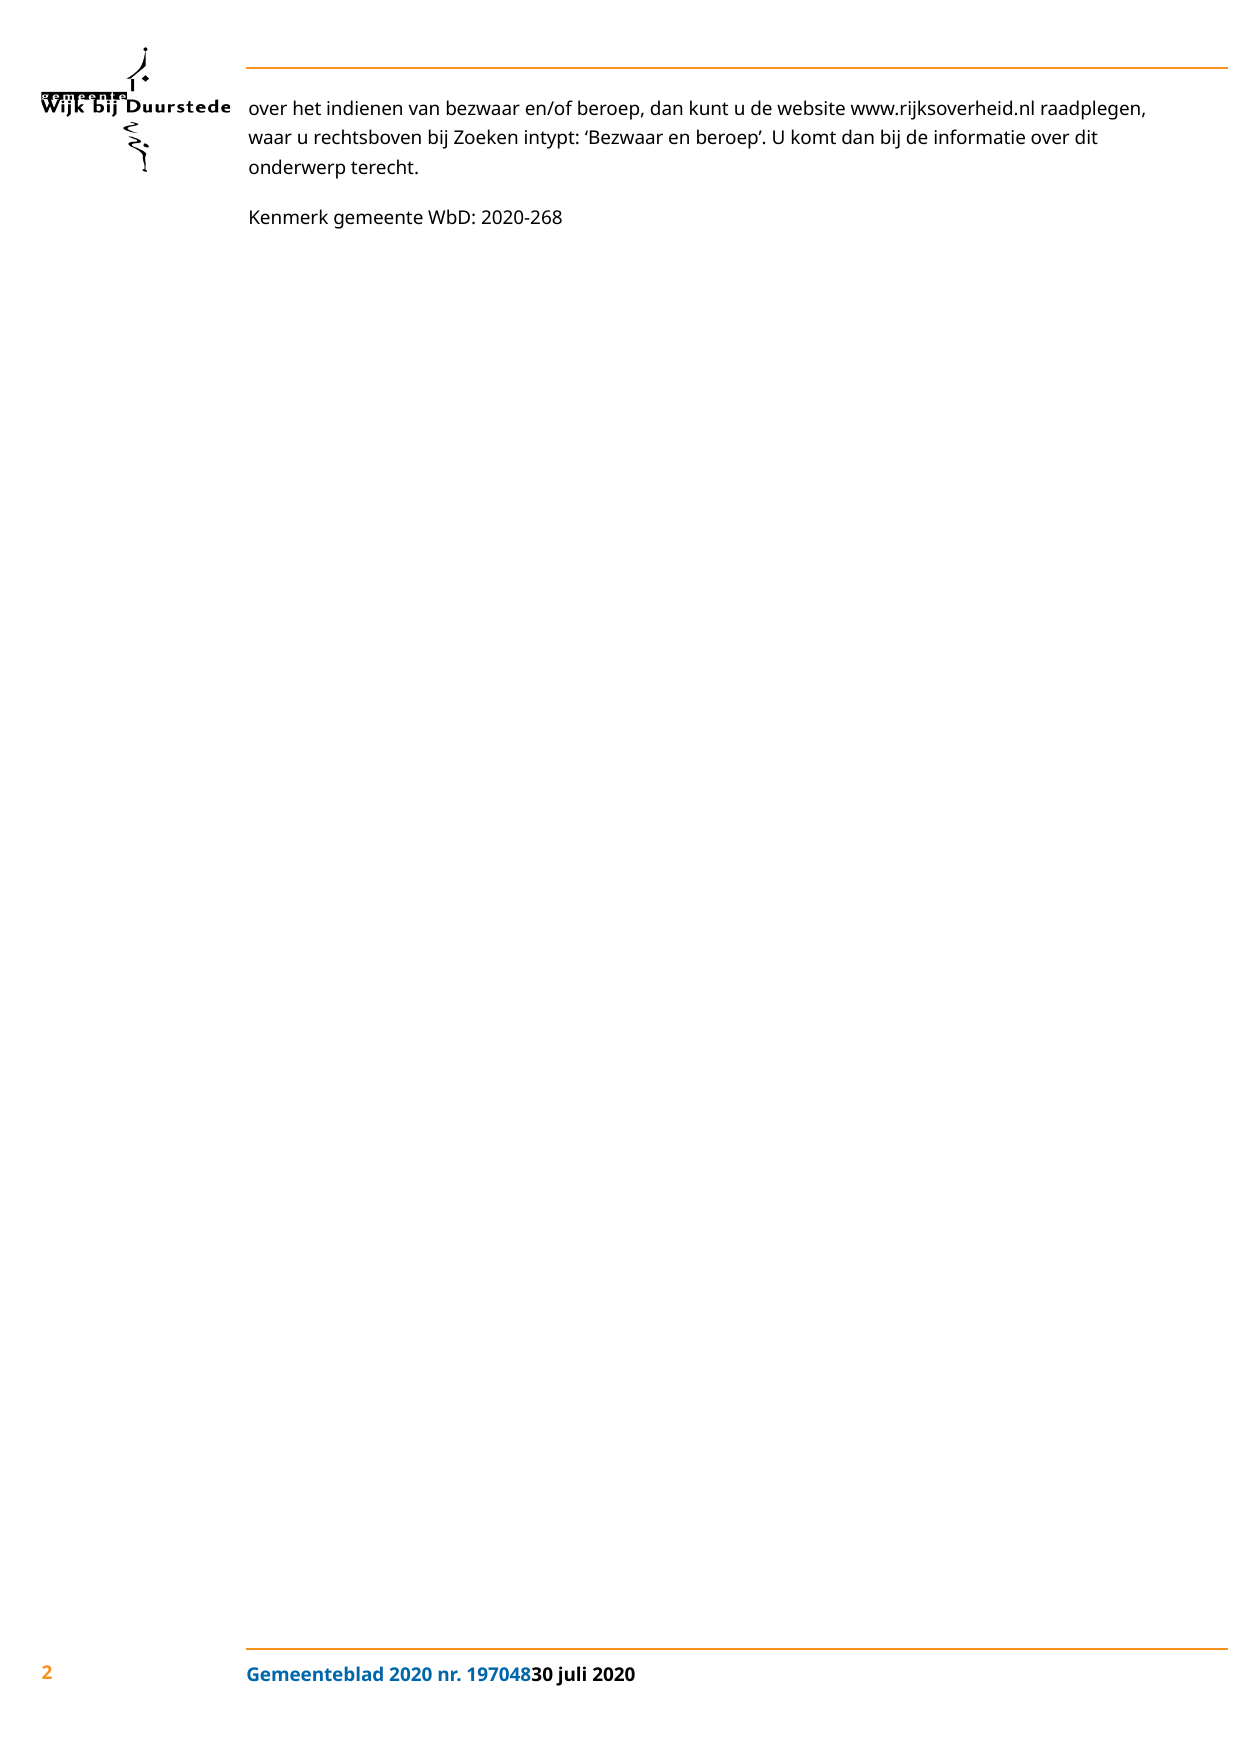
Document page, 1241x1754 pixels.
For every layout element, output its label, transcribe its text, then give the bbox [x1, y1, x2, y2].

text Kenmerk gemeente WbD: 2020-268 [248, 204, 1152, 230]
picture [41, 47, 231, 172]
text over het indienen van bezwaar en/of beroep, dan kunt u de website www.rijksoverheid.nl raadplegen, waar u rechtsboven bij Zoeken intypt: ‘Bezwaar en beroep’. U komt dan bij de informatie over dit onderwerp terecht. [248, 95, 1152, 180]
